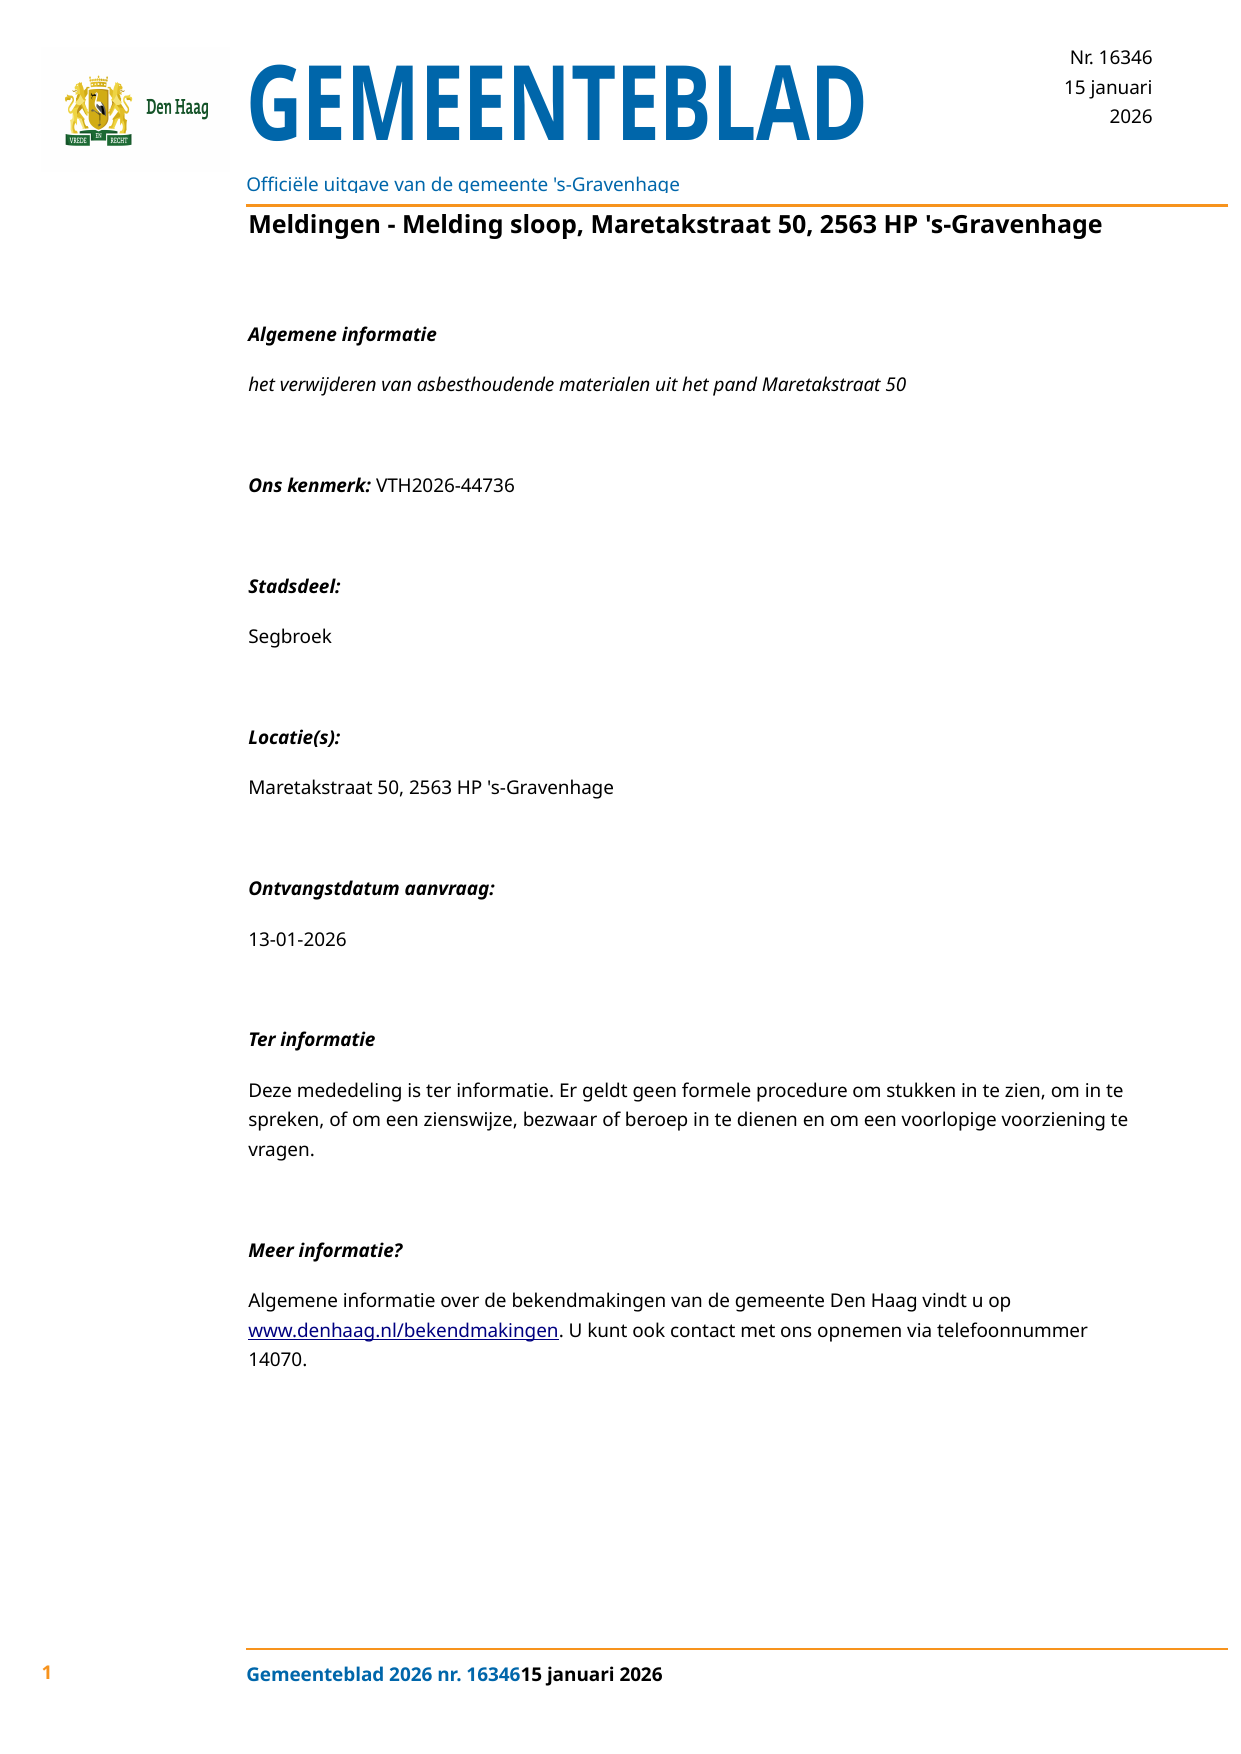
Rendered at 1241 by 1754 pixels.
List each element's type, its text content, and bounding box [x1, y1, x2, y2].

text Ons kenmerk: VTH2026-44736 [248, 472, 1152, 498]
text Meldingen - Melding sloop, Maretakstraat 50, 2563 HP 's-Gravenhage [248, 207, 1152, 241]
text Ter informatie [248, 1027, 1152, 1052]
text Algemene informatie [248, 321, 1152, 346]
text Maretakstraat 50, 2563 HP 's-Gravenhage [248, 774, 1152, 800]
text Deze mededeling is ter informatie. Er geldt geen formele procedure om stukken in te zien, om in te spreken, of om een zienswijze, bezwaar of beroep in te dienen en om een voorlopige voorziening te vragen. [248, 1077, 1152, 1162]
text Meer informatie? [248, 1237, 1152, 1263]
text Stadsdeel: [248, 573, 1152, 598]
text Ontvangstdatum aanvraag: [248, 875, 1152, 901]
picture [41, 47, 231, 172]
text Segbroek [248, 623, 1152, 649]
text Algemene informatie over de bekendmakingen van de gemeente Den Haag vindt u op www.denhaag.nl/bekendmakingen. U kunt ook contact met ons opnemen via telefoonnummer 14070. [248, 1287, 1152, 1372]
text het verwijderen van asbesthoudende materialen uit het pand Maretakstraat 50 [248, 371, 1152, 397]
text Locatie(s): [248, 724, 1152, 750]
text 13-01-2026 [248, 926, 1152, 951]
